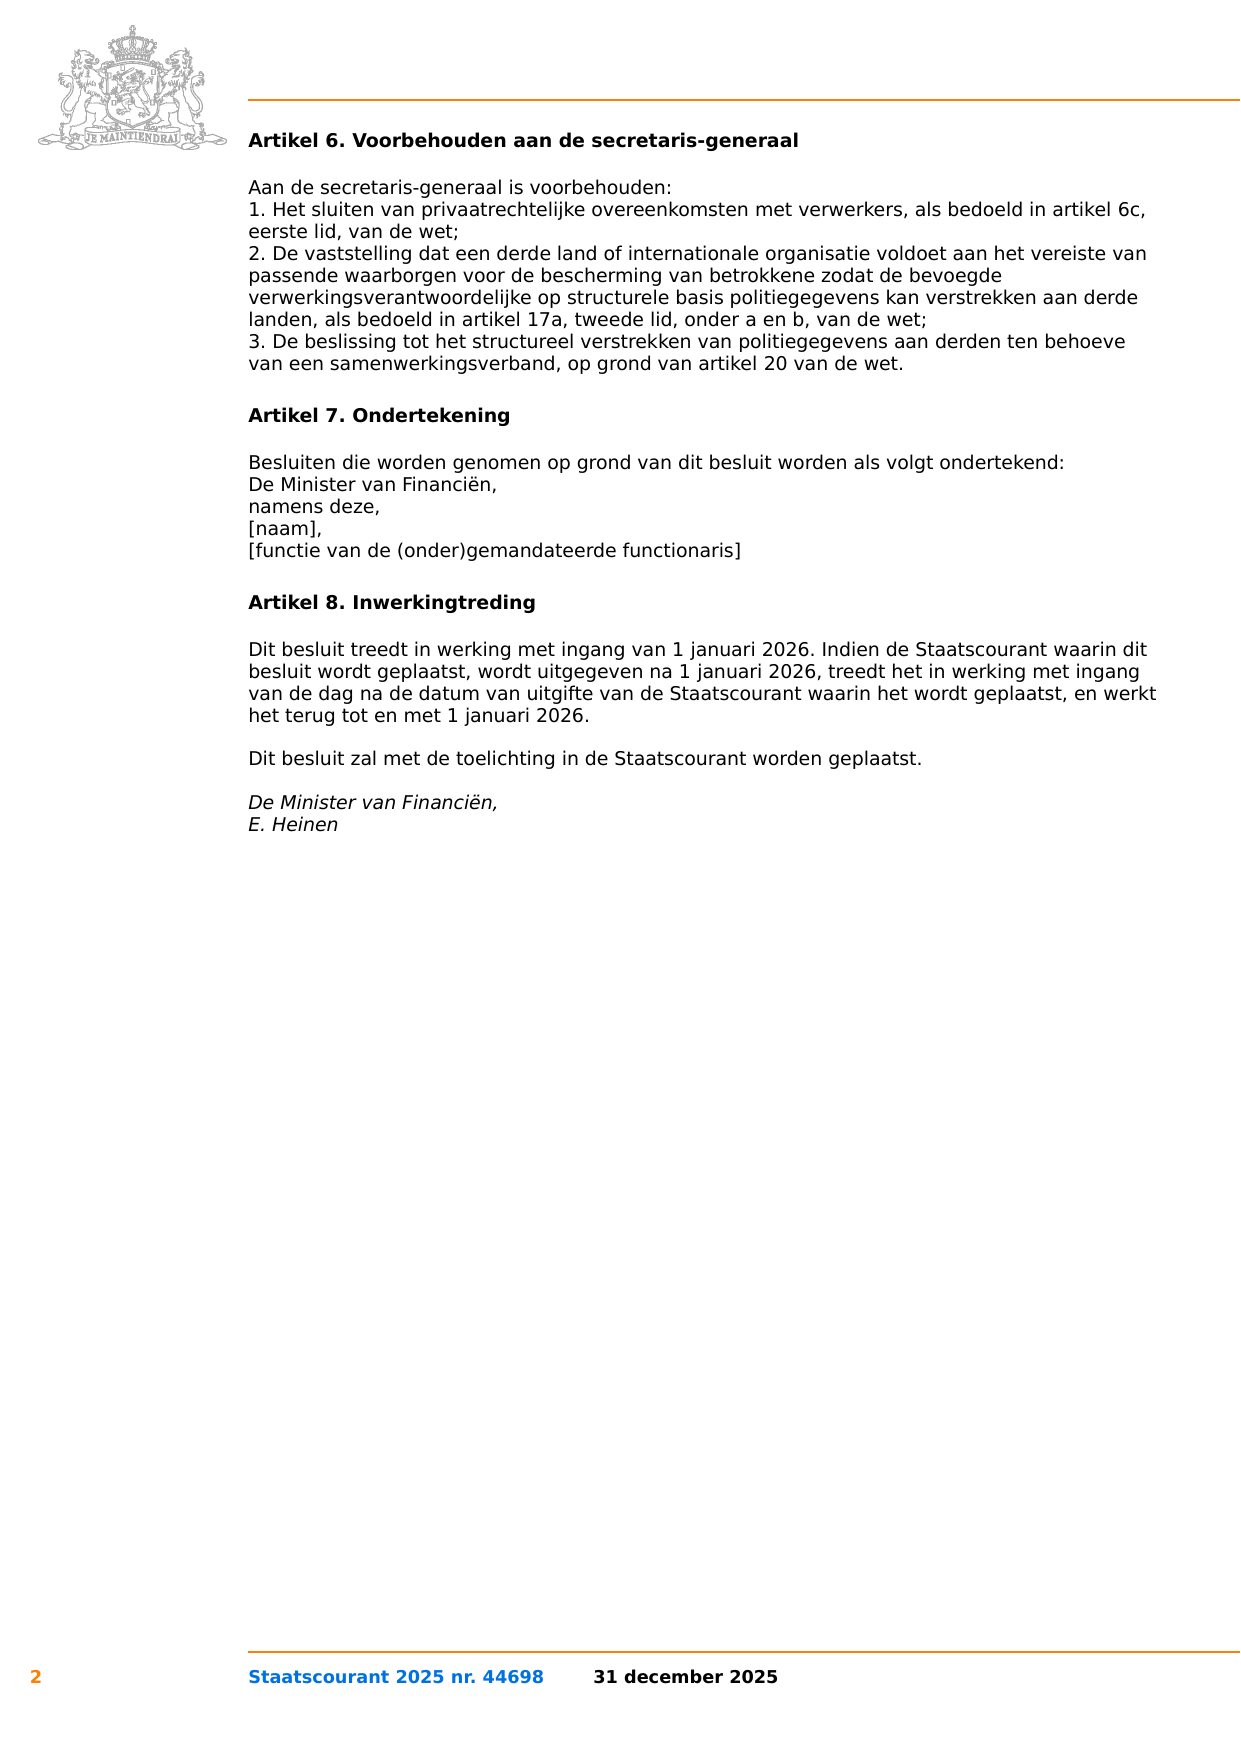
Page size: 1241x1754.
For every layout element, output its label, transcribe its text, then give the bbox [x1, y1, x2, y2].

text [functie van de (onder)gemandateerde functionaris] [248, 539, 1163, 562]
subtitle Artikel 6. Voorbehouden aan de secretaris-generaal [248, 130, 1163, 152]
text Besluiten die worden genomen op grond van dit besluit worden als volgt ondertekend: [248, 452, 1163, 474]
text 1. Het sluiten van privaatrechtelijke overeenkomsten met verwerkers, als bedoeld in artikel 6c, eerste lid, van de wet; [248, 199, 1163, 243]
text Dit besluit treedt in werking met ingang van 1 januari 2026. Indien de Staatscourant waarin dit besluit wordt geplaatst, wordt uitgegeven na 1 januari 2026, treedt het in werking met ingang van de dag na de datum van uitgifte van de Staatscourant waarin het wordt geplaatst, en werkt het terug tot en met 1 januari 2026. [248, 638, 1163, 726]
text Aan de secretaris-generaal is voorbehouden: [248, 177, 1163, 199]
text namens deze, [248, 496, 1163, 518]
subtitle Artikel 8. Inwerkingtreding [248, 592, 1163, 613]
text De Minister van Financiën, E. Heinen [248, 792, 1163, 836]
picture [38, 25, 227, 150]
text De Minister van Financiën, [248, 474, 1163, 496]
text Dit besluit zal met de toelichting in de Staatscourant worden geplaatst. [248, 748, 1163, 770]
text 2. De vaststelling dat een derde land of internationale organisatie voldoet aan het vereiste van passende waarborgen voor de bescherming van betrokkene zodat de bevoegde verwerkingsverantwoordelijke op structurele basis politiegegevens kan verstrekken aan derde landen, als bedoeld in artikel 17a, tweede lid, onder a en b, van de wet; [248, 243, 1163, 331]
text 3. De beslissing tot het structureel verstrekken van politiegegevens aan derden ten behoeve van een samenwerkingsverband, op grond van artikel 20 van de wet. [248, 331, 1163, 375]
text [naam], [248, 518, 1163, 539]
subtitle Artikel 7. Ondertekening [248, 405, 1163, 427]
